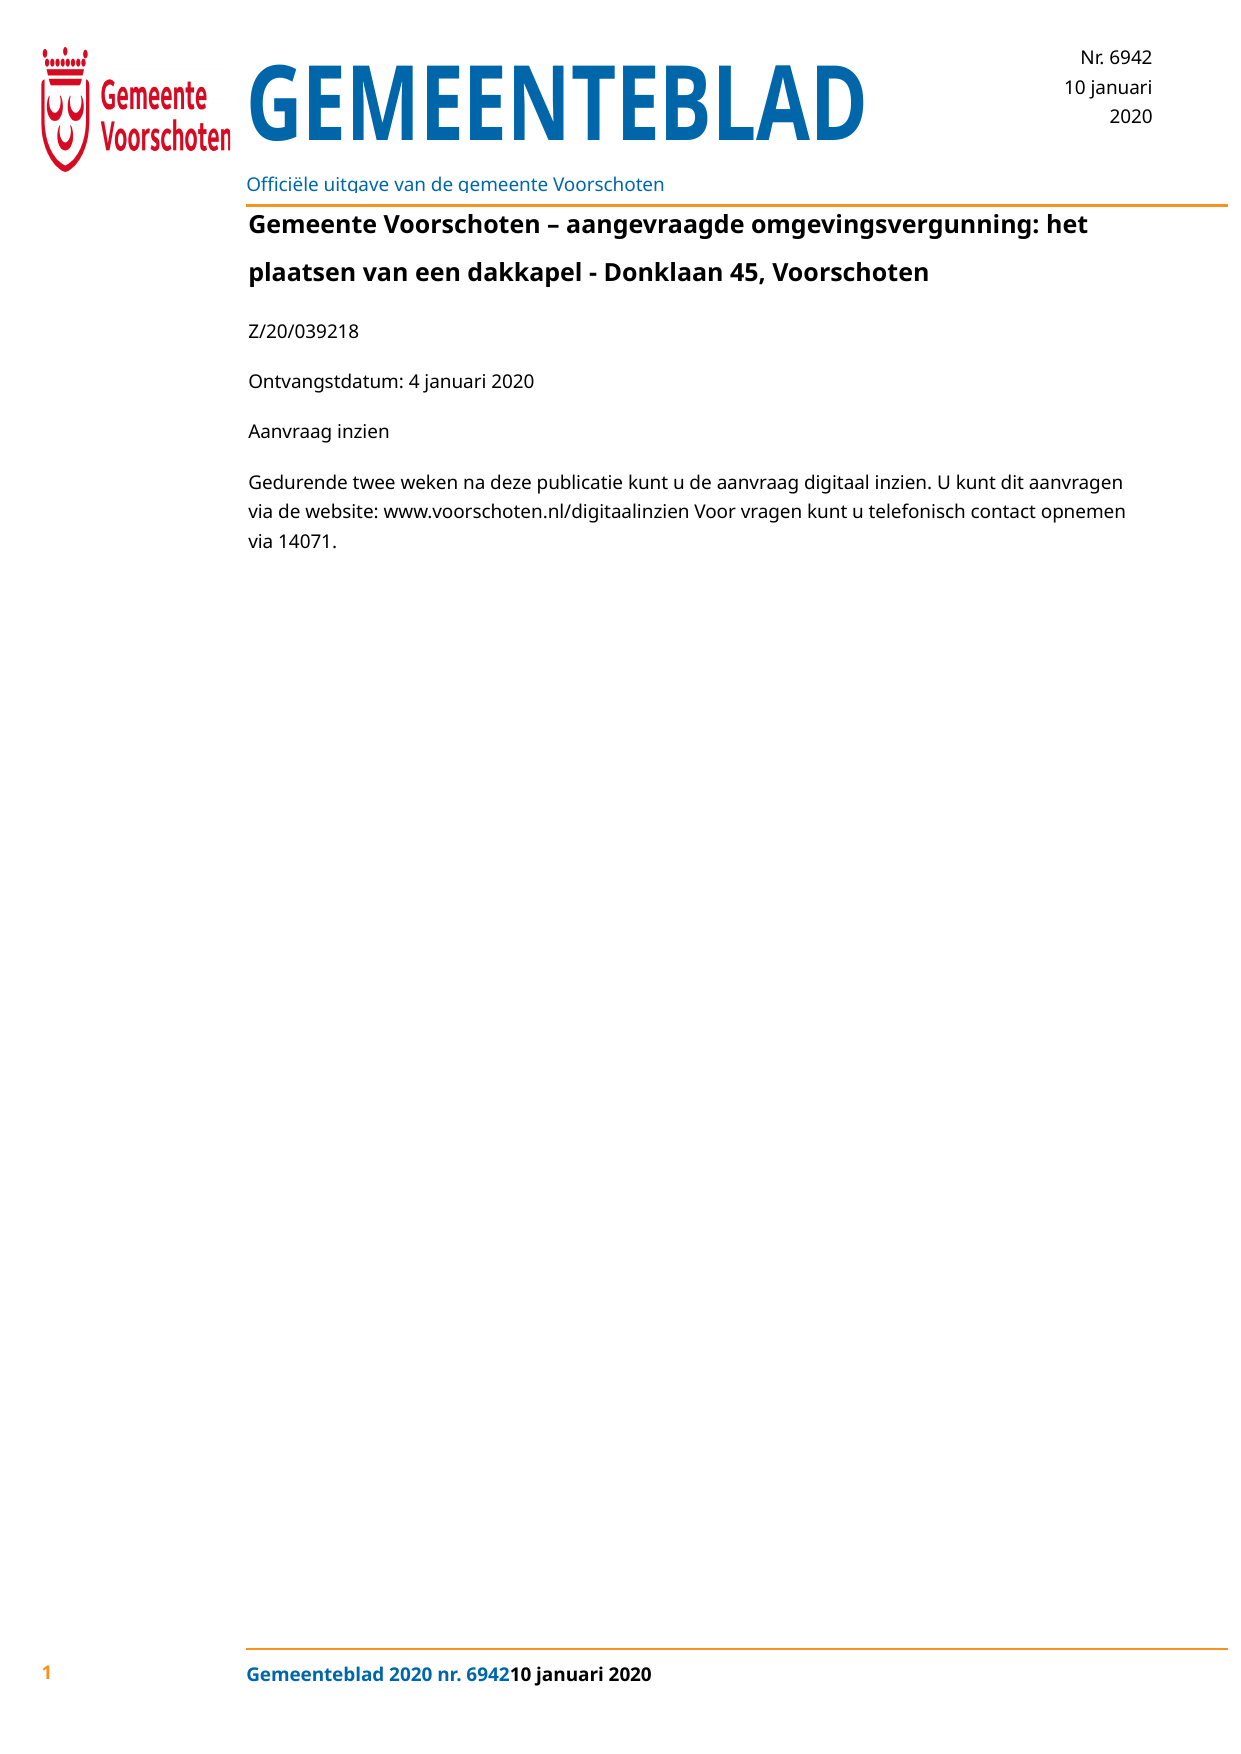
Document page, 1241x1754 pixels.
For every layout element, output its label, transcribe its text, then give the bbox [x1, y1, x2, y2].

text Ontvangstdatum: 4 januari 2020 [248, 368, 1152, 394]
text Z/20/039218 [248, 318, 1152, 344]
text Gemeente Voorschoten – aangevraagde omgevingsvergunning: het plaatsen van een dakkapel - Donklaan 45, Voorschoten [248, 207, 1152, 288]
text Gedurende twee weken na deze publicatie kunt u de aanvraag digitaal inzien. U kunt dit aanvragen via de website: www.voorschoten.nl/digitaalinzien Voor vragen kunt u telefonisch contact opnemen via 14071. [248, 469, 1152, 554]
picture [41, 47, 231, 172]
text Aanvraag inzien [248, 419, 1152, 444]
